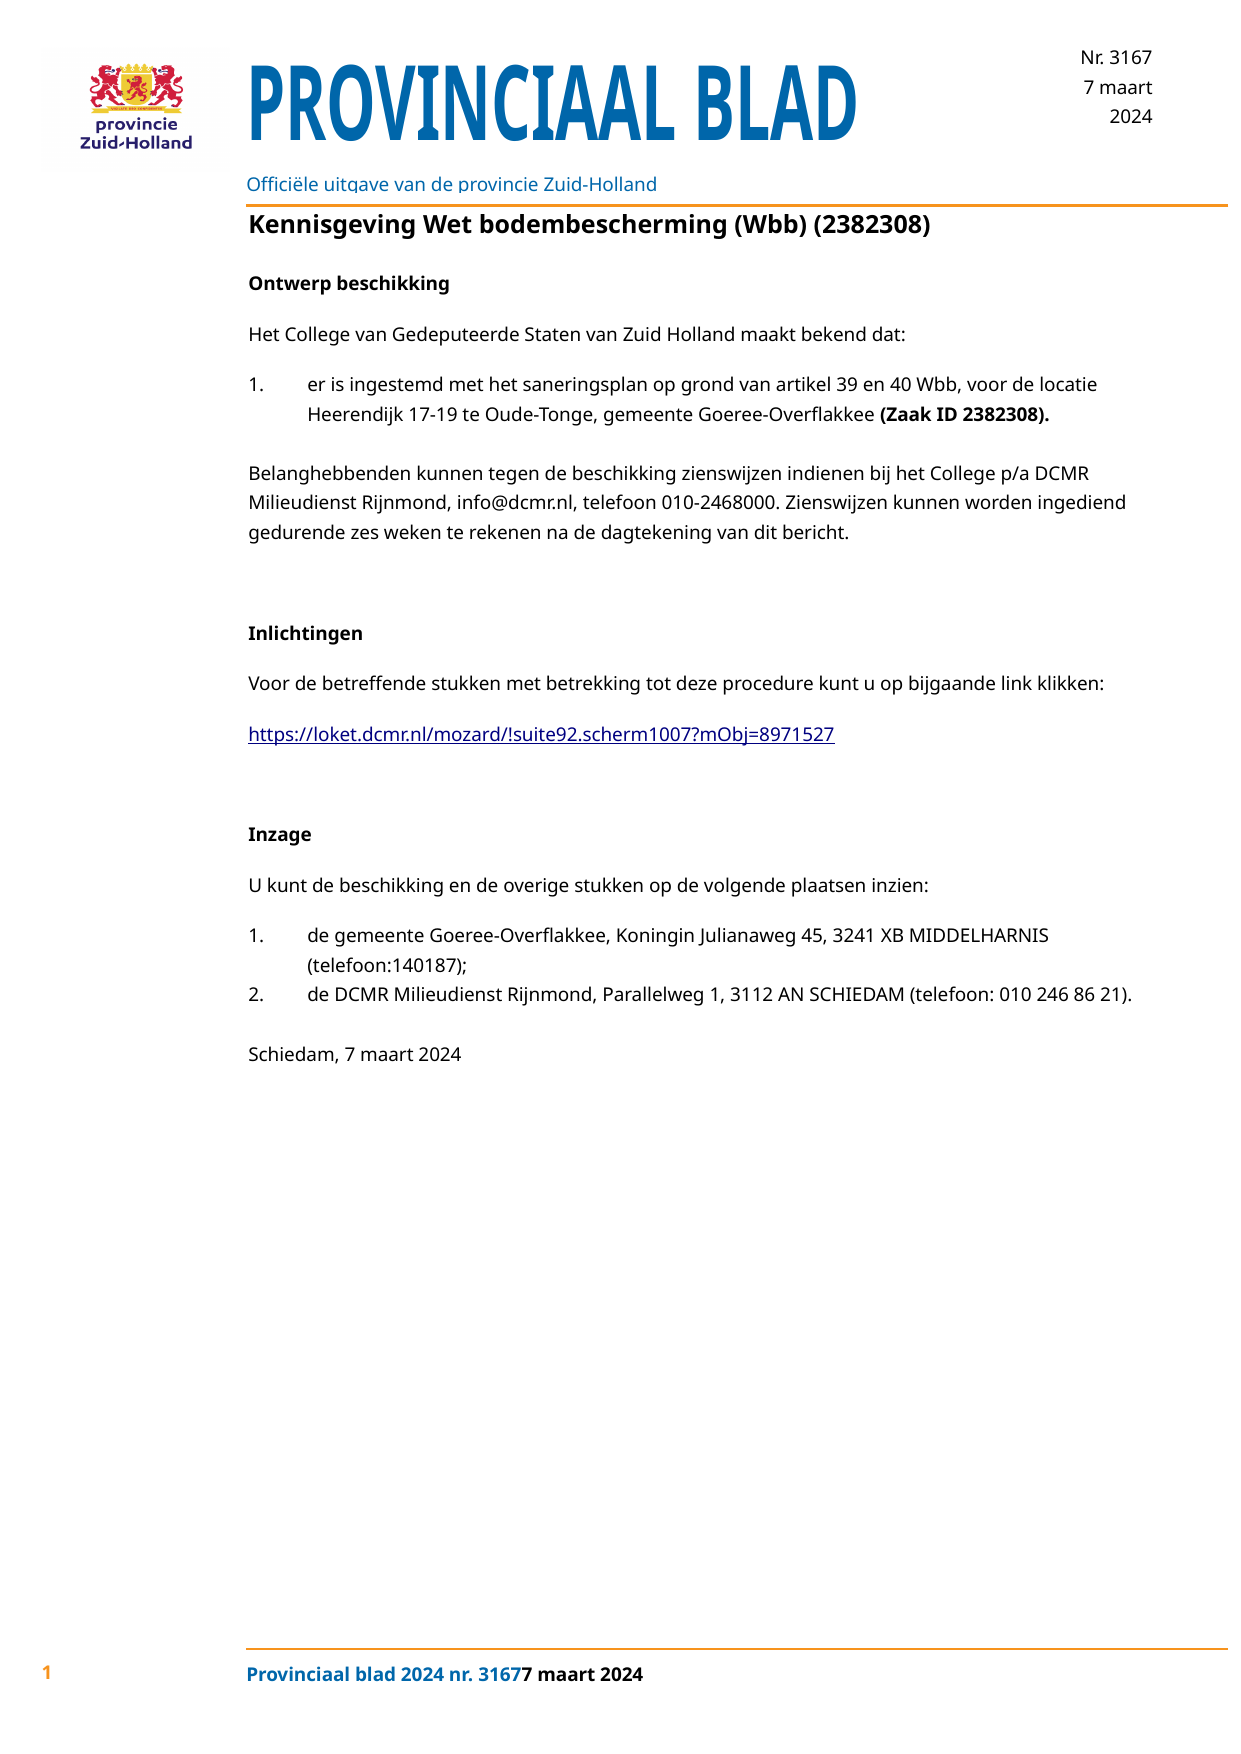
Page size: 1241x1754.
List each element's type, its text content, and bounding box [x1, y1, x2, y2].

text Inzage [248, 822, 1152, 847]
text Ontwerp beschikking [248, 270, 1152, 296]
text Inlichtingen [248, 620, 1152, 646]
text Voor de betreffende stukken met betrekking tot deze procedure kunt u op bijgaande link klikken: [248, 670, 1152, 696]
text Belanghebbenden kunnen tegen de beschikking zienswijzen indienen bij het College p/a DCMR Milieudienst Rijnmond, info@dcmr.nl, telefoon 010-2468000. Zienswijzen kunnen worden ingediend gedurende zes weken te rekenen na de dagtekening van dit bericht. [248, 460, 1152, 545]
text Schiedam, 7 maart 2024 [248, 1041, 1152, 1066]
text U kunt de beschikking en de overige stukken op de volgende plaatsen inzien: [248, 872, 1152, 898]
text https://loket.dcmr.nl/mozard/!suite92.scherm1007?mObj=8971527 [248, 721, 1152, 746]
list de DCMR Milieudienst Rijnmond, Parallelweg 1, 3112 AN SCHIEDAM (telefoon: 010 246 86 21). [248, 982, 1152, 1007]
list de gemeente Goeree-Overflakkee, Koningin Julianaweg 45, 3241 XB MIDDELHARNIS (telefoon:140187); [248, 922, 1152, 978]
picture [41, 47, 231, 172]
text Het College van Gedeputeerde Staten van Zuid Holland maakt bekend dat: [248, 321, 1152, 346]
text Kennisgeving Wet bodembescherming (Wbb) (2382308) [248, 207, 1152, 241]
list er is ingestemd met het saneringsplan op grond van artikel 39 en 40 Wbb, voor de locatie Heerendijk 17-19 te Oude-Tonge, gemeente Goeree-Overflakkee (Zaak ID 2382308). [248, 371, 1152, 426]
